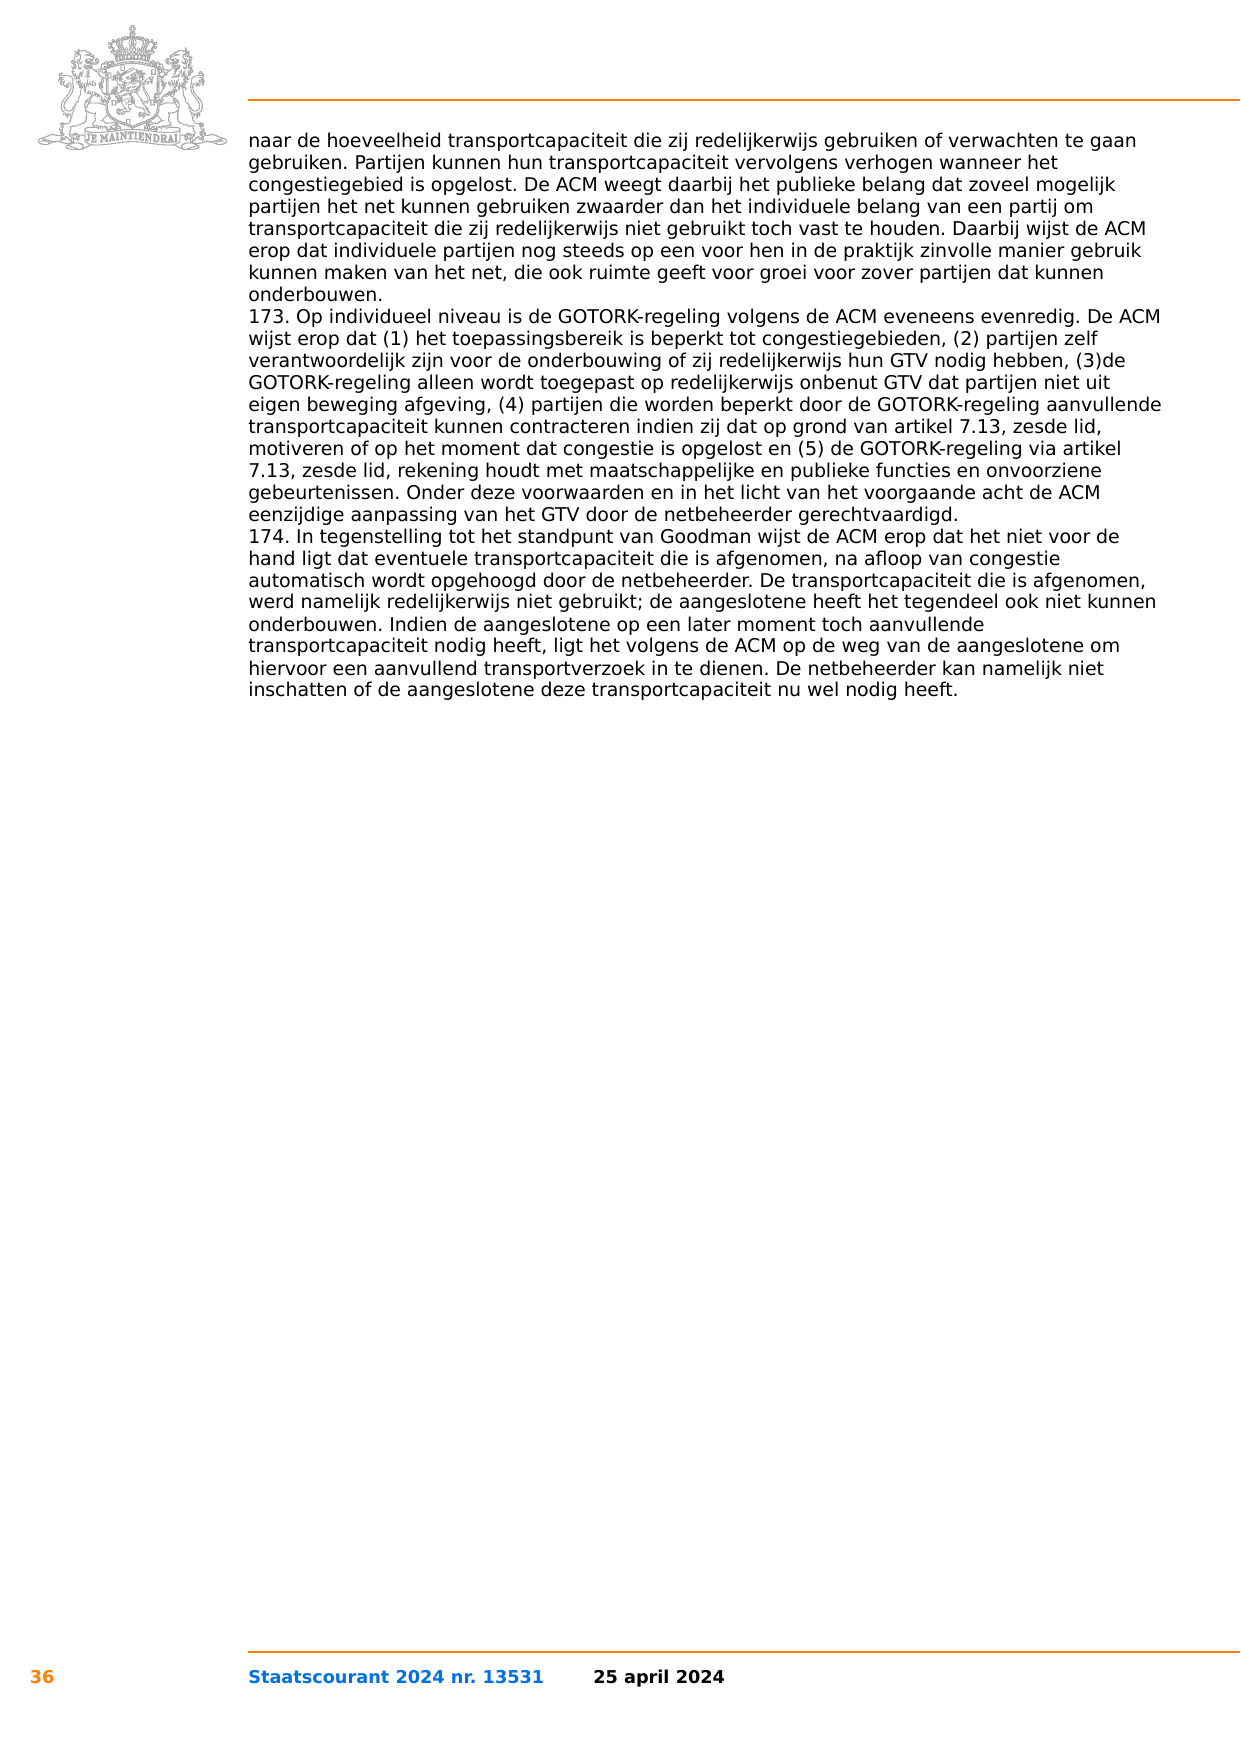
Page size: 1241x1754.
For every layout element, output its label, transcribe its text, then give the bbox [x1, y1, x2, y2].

picture [38, 25, 227, 150]
text 174. In tegenstelling tot het standpunt van Goodman wijst de ACM erop dat het niet voor de hand ligt dat eventuele transportcapaciteit die is afgenomen, na afloop van congestie automatisch wordt opgehoogd door de netbeheerder. De transportcapaciteit die is afgenomen, werd namelijk redelijkerwijs niet gebruikt; de aangeslotene heeft het tegendeel ook niet kunnen onderbouwen. Indien de aangeslotene op een later moment toch aanvullende transportcapaciteit nodig heeft, ligt het volgens de ACM op de weg van de aangeslotene om hiervoor een aanvullend transportverzoek in te dienen. De netbeheerder kan namelijk niet inschatten of de aangeslotene deze transportcapaciteit nu wel nodig heeft. [248, 526, 1163, 701]
text 173. Op individueel niveau is de GOTORK-regeling volgens de ACM eveneens evenredig. De ACM wijst erop dat (1) het toepassingsbereik is beperkt tot congestiegebieden, (2) partijen zelf verantwoordelijk zijn voor de onderbouwing of zij redelijkerwijs hun GTV nodig hebben, (3)de GOTORK-regeling alleen wordt toegepast op redelijkerwijs onbenut GTV dat partijen niet uit eigen beweging afgeving, (4) partijen die worden beperkt door de GOTORK-regeling aanvullende transportcapaciteit kunnen contracteren indien zij dat op grond van artikel 7.13, zesde lid, motiveren of op het moment dat congestie is opgelost en (5) de GOTORK-regeling via artikel 7.13, zesde lid, rekening houdt met maatschappelijke en publieke functies en onvoorziene gebeurtenissen. Onder deze voorwaarden en in het licht van het voorgaande acht de ACM eenzijdige aanpassing van het GTV door de netbeheerder gerechtvaardigd. [248, 306, 1163, 526]
text naar de hoeveelheid transportcapaciteit die zij redelijkerwijs gebruiken of verwachten te gaan gebruiken. Partijen kunnen hun transportcapaciteit vervolgens verhogen wanneer het congestiegebied is opgelost. De ACM weegt daarbij het publieke belang dat zoveel mogelijk partijen het net kunnen gebruiken zwaarder dan het individuele belang van een partij om transportcapaciteit die zij redelijkerwijs niet gebruikt toch vast te houden. Daarbij wijst de ACM erop dat individuele partijen nog steeds op een voor hen in de praktijk zinvolle manier gebruik kunnen maken van het net, die ook ruimte geeft voor groei voor zover partijen dat kunnen onderbouwen. [248, 130, 1163, 306]
